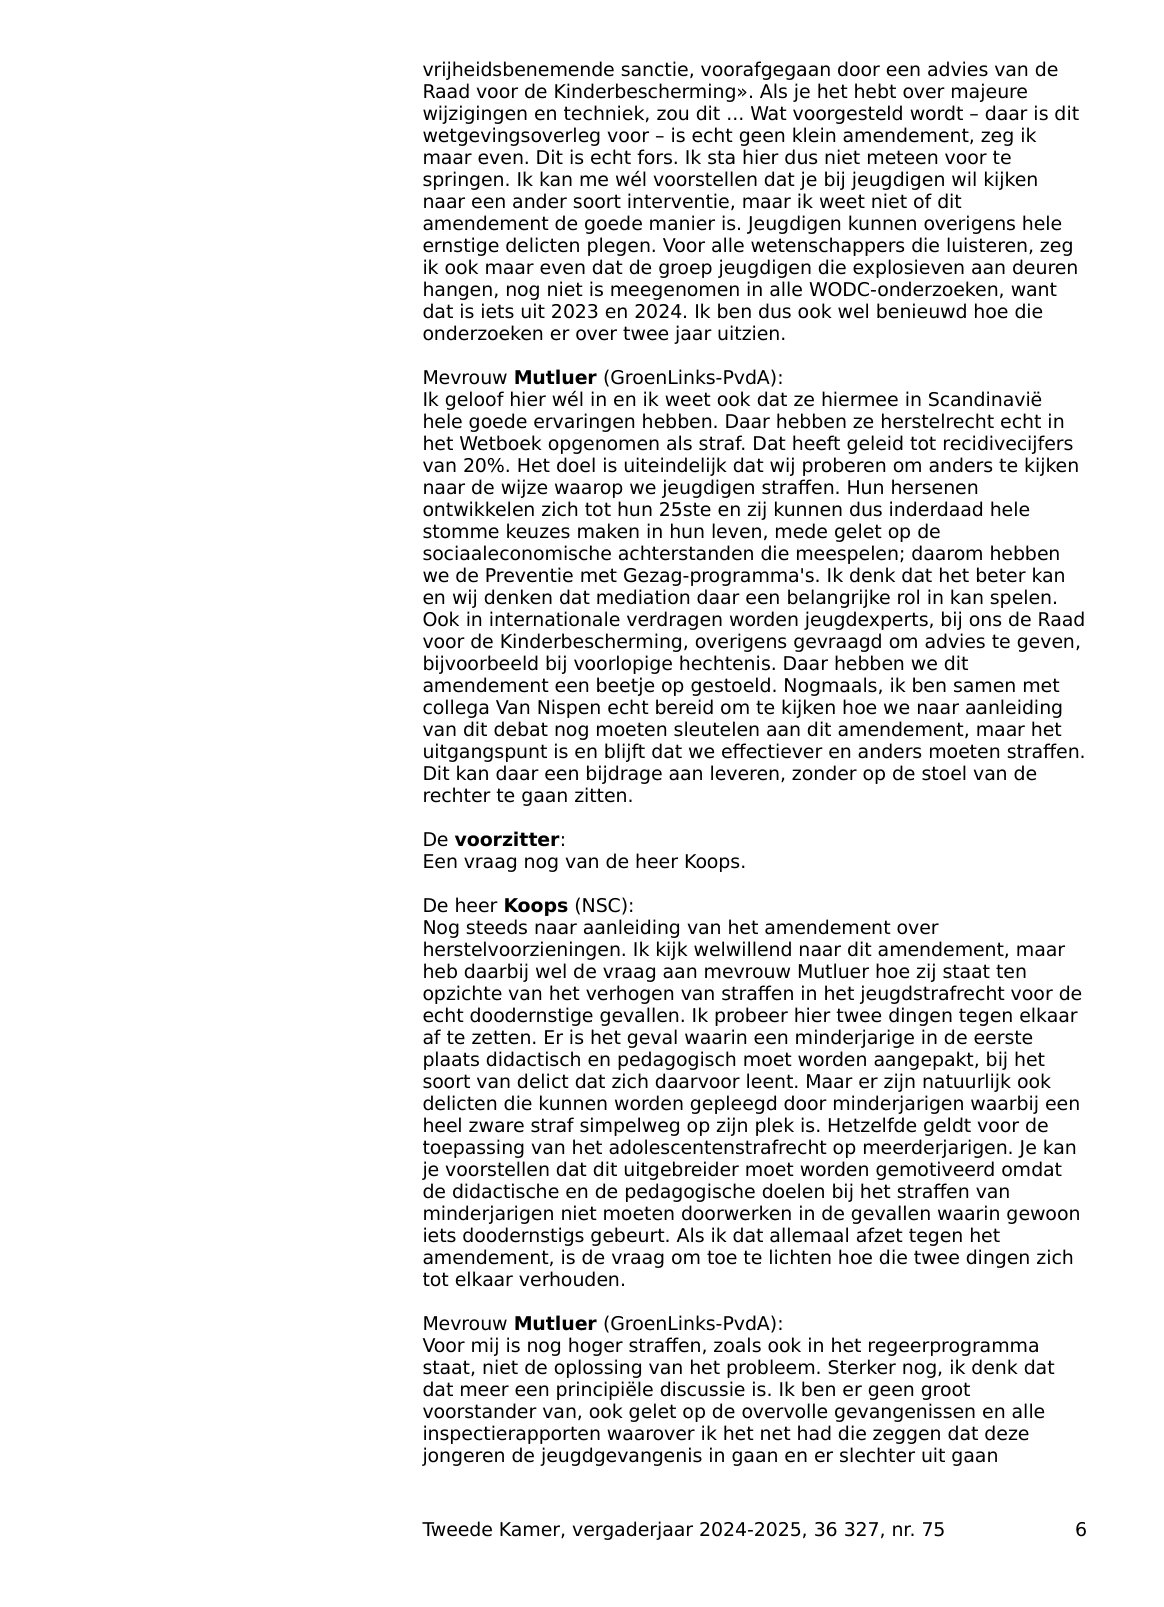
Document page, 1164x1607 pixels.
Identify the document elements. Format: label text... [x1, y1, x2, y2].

text De heer Koops (NSC): [422, 895, 1087, 917]
text Ik geloof hier wél in en ik weet ook dat ze hiermee in Scandinavië hele goede ervaringen hebben. Daar hebben ze herstelrecht echt in het Wetboek opgenomen als straf. Dat heeft geleid tot recidivecijfers van 20%. Het doel is uiteindelijk dat wij proberen om anders te kijken naar de wijze waarop we jeugdigen straffen. Hun hersenen ontwikkelen zich tot hun 25ste en zij kunnen dus inderdaad hele stomme keuzes maken in hun leven, mede gelet op de sociaaleconomische achterstanden die meespelen; daarom hebben we de Preventie met Gezag-programma's. Ik denk dat het beter kan en wij denken dat mediation daar een belangrijke rol in kan spelen. Ook in internationale verdragen worden jeugdexperts, bij ons de Raad voor de Kinderbescherming, overigens gevraagd om advies te geven, bijvoorbeeld bij voorlopige hechtenis. Daar hebben we dit amendement een beetje op gestoeld. Nogmaals, ik ben samen met collega Van Nispen echt bereid om te kijken hoe we naar aanleiding van dit debat nog moeten sleutelen aan dit amendement, maar het uitgangspunt is en blijft dat we effectiever en anders moeten straffen. Dit kan daar een bijdrage aan leveren, zonder op de stoel van de rechter te gaan zitten. [422, 389, 1087, 807]
text Mevrouw Mutluer (GroenLinks-PvdA): [422, 367, 1087, 389]
text Een vraag nog van de heer Koops. [422, 851, 1087, 873]
text vrijheidsbenemende sanctie, voorafgegaan door een advies van de Raad voor de Kinderbescherming». Als je het hebt over majeure wijzigingen en techniek, zou dit ... Wat voorgesteld wordt – daar is dit wetgevingsoverleg voor – is echt geen klein amendement, zeg ik maar even. Dit is echt fors. Ik sta hier dus niet meteen voor te springen. Ik kan me wél voorstellen dat je bij jeugdigen wil kijken naar een ander soort interventie, maar ik weet niet of dit amendement de goede manier is. Jeugdigen kunnen overigens hele ernstige delicten plegen. Voor alle wetenschappers die luisteren, zeg ik ook maar even dat de groep jeugdigen die explosieven aan deuren hangen, nog niet is meegenomen in alle WODC-onderzoeken, want dat is iets uit 2023 en 2024. Ik ben dus ook wel benieuwd hoe die onderzoeken er over twee jaar uitzien. [422, 59, 1087, 345]
text Voor mij is nog hoger straffen, zoals ook in het regeerprogramma staat, niet de oplossing van het probleem. Sterker nog, ik denk dat dat meer een principiële discussie is. Ik ben er geen groot voorstander van, ook gelet op de overvolle gevangenissen en alle inspectierapporten waarover ik het net had die zeggen dat deze jongeren de jeugdgevangenis in gaan en er slechter uit gaan [422, 1335, 1087, 1467]
text De voorzitter: [422, 829, 1087, 851]
text Nog steeds naar aanleiding van het amendement over herstelvoorzieningen. Ik kijk welwillend naar dit amendement, maar heb daarbij wel de vraag aan mevrouw Mutluer hoe zij staat ten opzichte van het verhogen van straffen in het jeugdstrafrecht voor de echt doodernstige gevallen. Ik probeer hier twee dingen tegen elkaar af te zetten. Er is het geval waarin een minderjarige in de eerste plaats didactisch en pedagogisch moet worden aangepakt, bij het soort van delict dat zich daarvoor leent. Maar er zijn natuurlijk ook delicten die kunnen worden gepleegd door minderjarigen waarbij een heel zware straf simpelweg op zijn plek is. Hetzelfde geldt voor de toepassing van het adolescentenstrafrecht op meerderjarigen. Je kan je voorstellen dat dit uitgebreider moet worden gemotiveerd omdat de didactische en de pedagogische doelen bij het straffen van minderjarigen niet moeten doorwerken in de gevallen waarin gewoon iets doodernstigs gebeurt. Als ik dat allemaal afzet tegen het amendement, is de vraag om toe te lichten hoe die twee dingen zich tot elkaar verhouden. [422, 917, 1087, 1291]
text Mevrouw Mutluer (GroenLinks-PvdA): [422, 1313, 1087, 1335]
